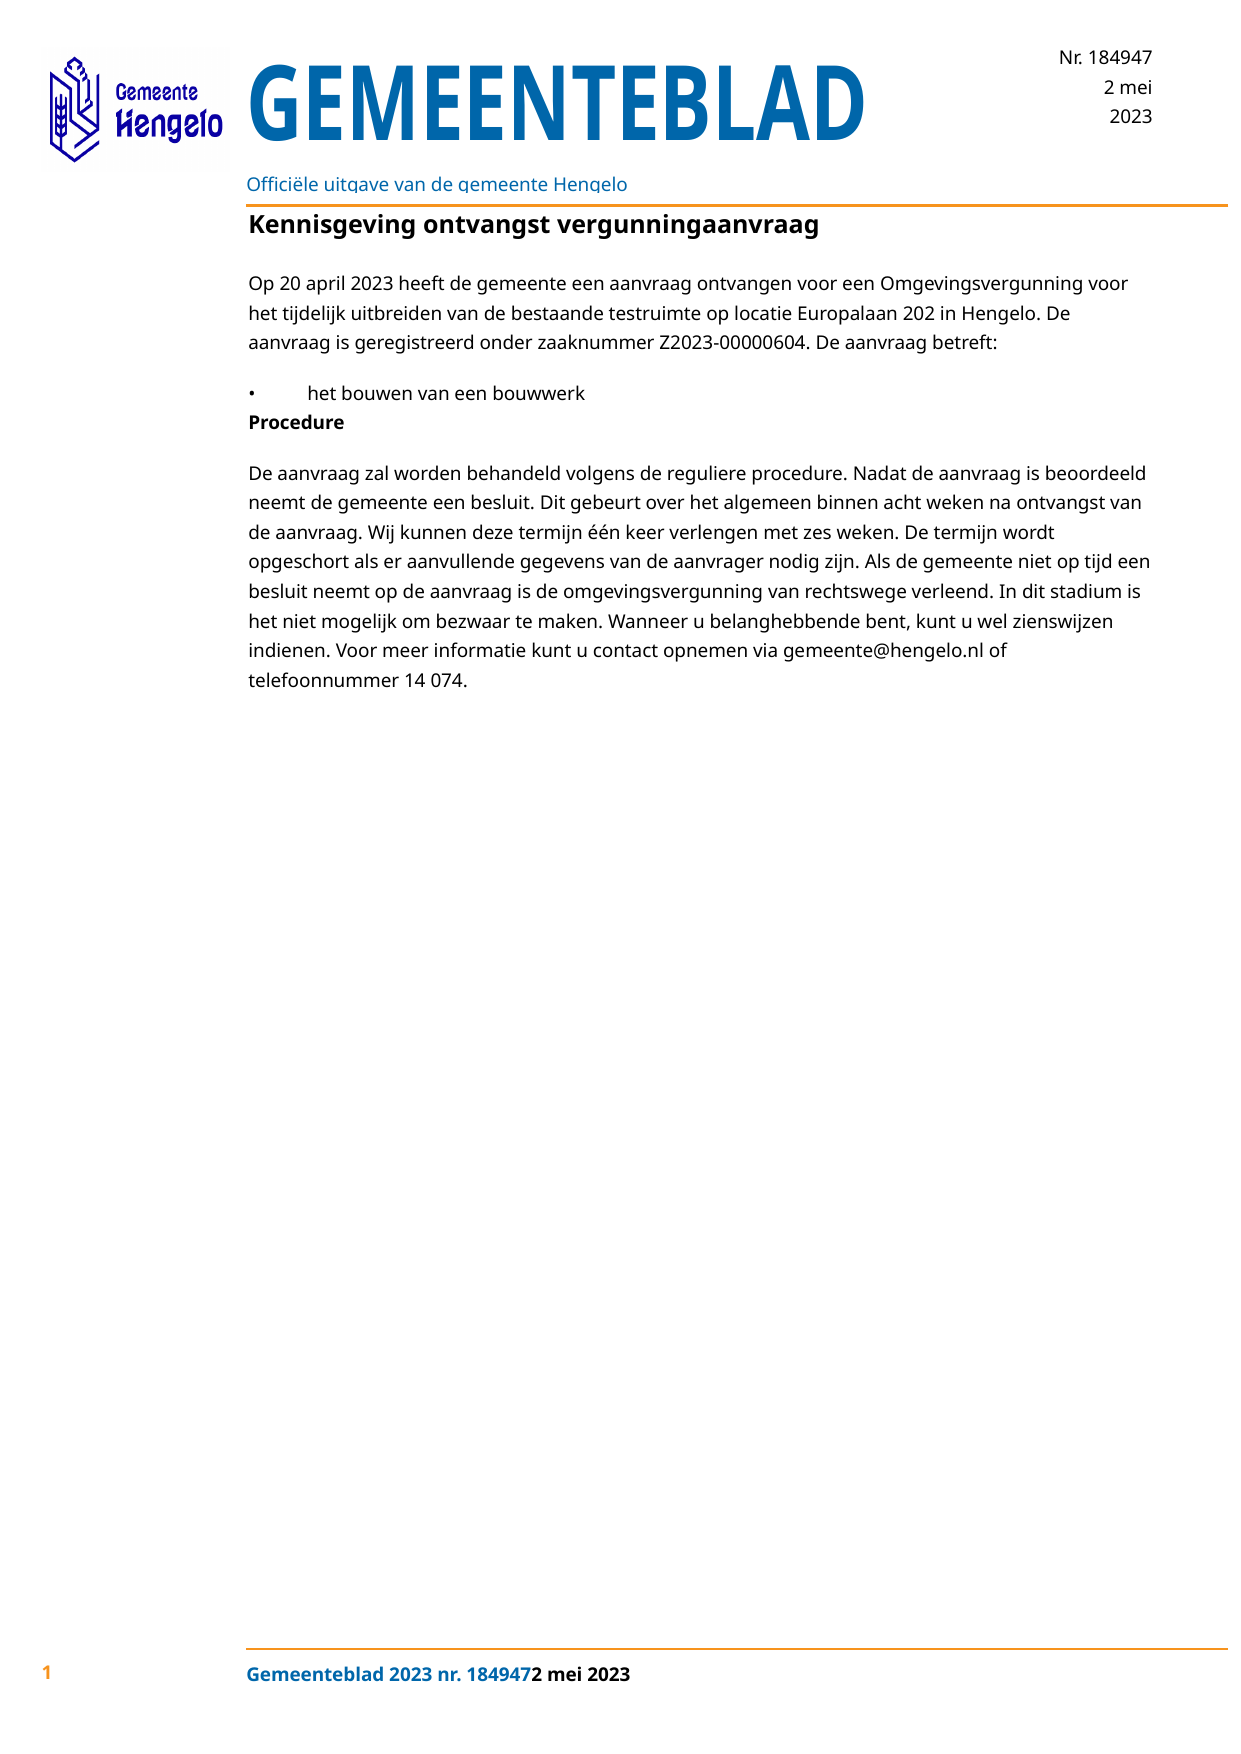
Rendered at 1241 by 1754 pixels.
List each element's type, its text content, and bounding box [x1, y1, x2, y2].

text Op 20 april 2023 heeft de gemeente een aanvraag ontvangen voor een Omgevingsvergunning voor het tijdelijk uitbreiden van de bestaande testruimte op locatie Europalaan 202 in Hengelo. De aanvraag is geregistreerd onder zaaknummer Z2023-00000604. De aanvraag betreft: [248, 270, 1152, 355]
text De aanvraag zal worden behandeld volgens de reguliere procedure. Nadat de aanvraag is beoordeeld neemt de gemeente een besluit. Dit gebeurt over het algemeen binnen acht weken na ontvangst van de aanvraag. Wij kunnen deze termijn één keer verlengen met zes weken. De termijn wordt opgeschort als er aanvullende gegevens van de aanvrager nodig zijn. Als de gemeente niet op tijd een besluit neemt op de aanvraag is de omgevingsvergunning van rechtswege verleend. In dit stadium is het niet mogelijk om bezwaar te maken. Wanneer u belanghebbende bent, kunt u wel zienswijzen indienen. Voor meer informatie kunt u contact opnemen via gemeente@hengelo.nl of telefoonnummer 14 074. [248, 460, 1152, 693]
text Kennisgeving ontvangst vergunningaanvraag [248, 207, 1152, 241]
picture [41, 47, 231, 172]
text Procedure [248, 409, 1152, 435]
list het bouwen van een bouwwerk [248, 380, 1152, 406]
